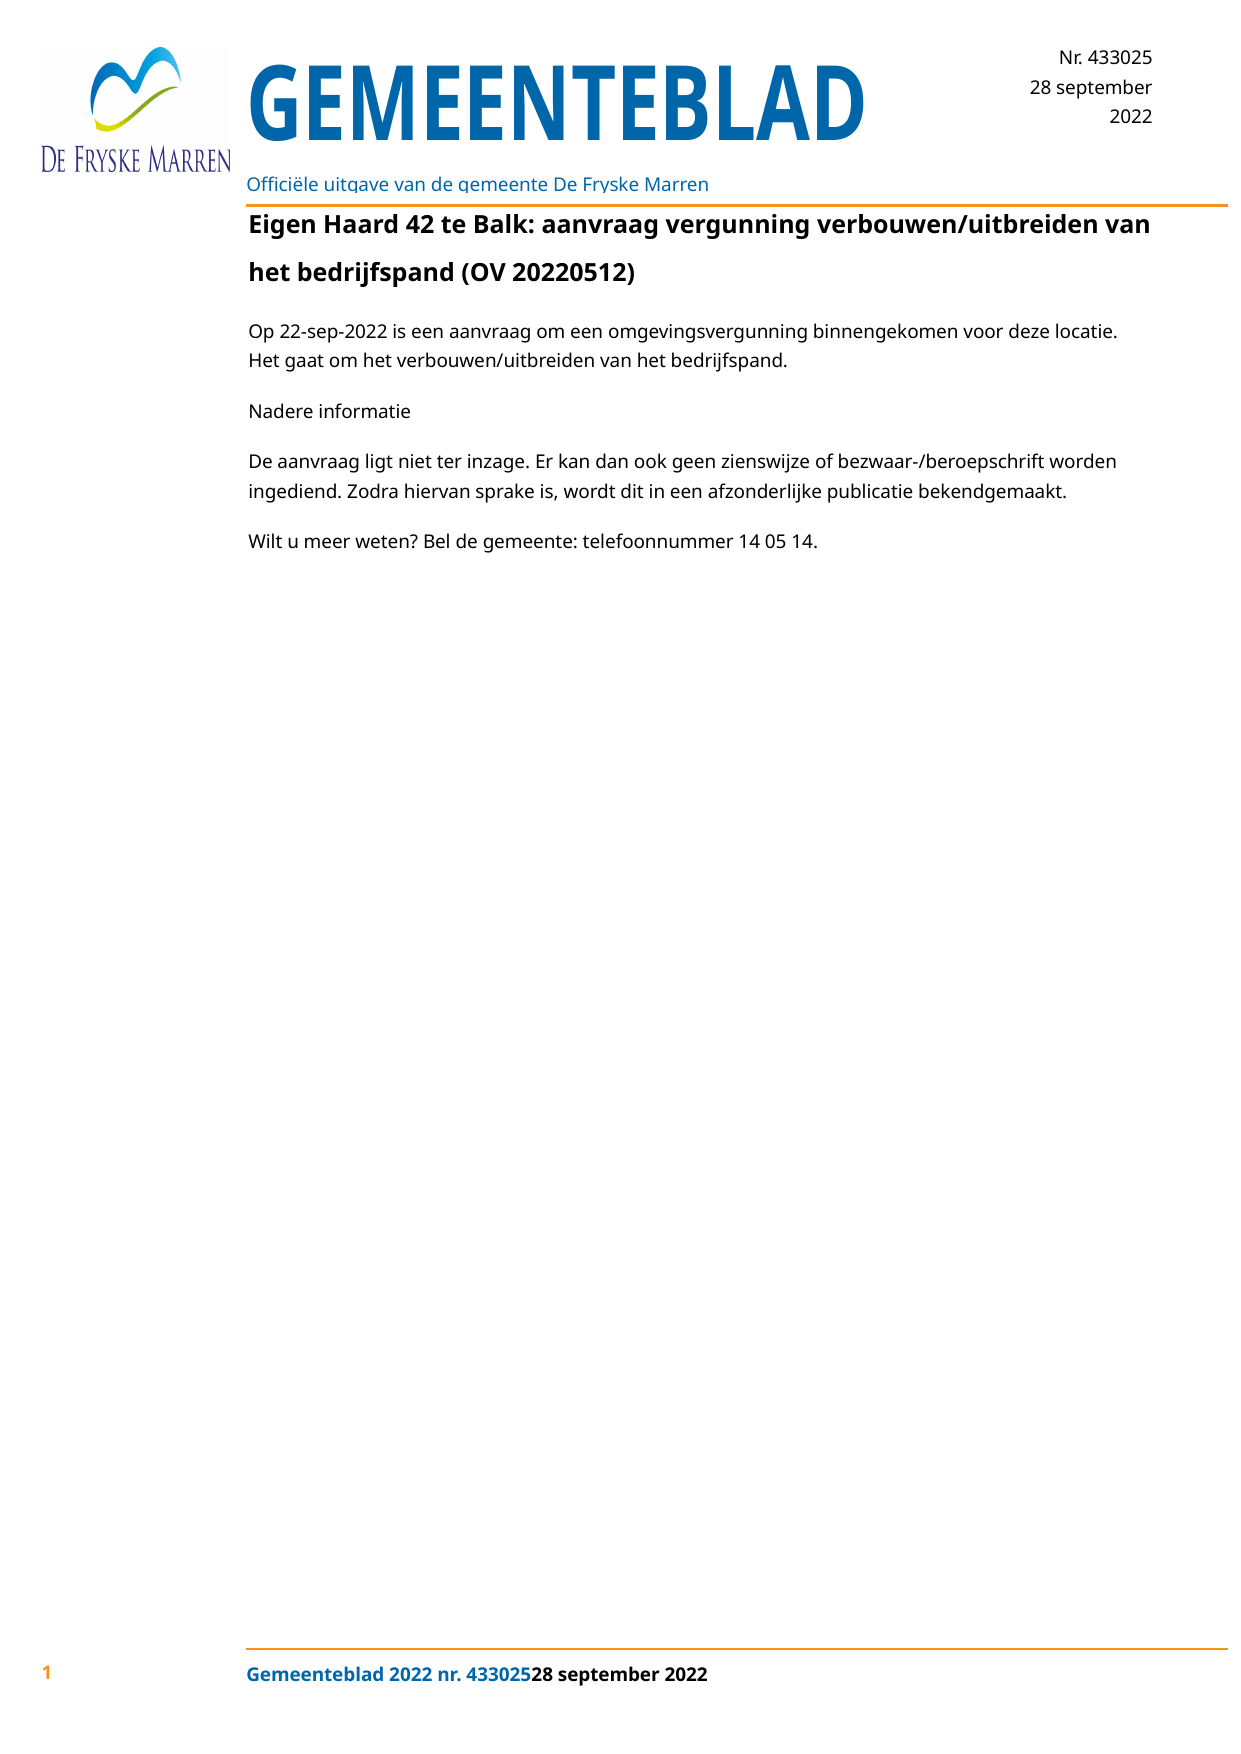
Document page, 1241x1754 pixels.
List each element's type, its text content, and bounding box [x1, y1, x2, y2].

text Op 22-sep-2022 is een aanvraag om een omgevingsvergunning binnengekomen voor deze locatie. Het gaat om het verbouwen/uitbreiden van het bedrijfspand. [248, 318, 1152, 373]
text De aanvraag ligt niet ter inzage. Er kan dan ook geen zienswijze of bezwaar-/beroepschrift worden ingediend. Zodra hiervan sprake is, wordt dit in een afzonderlijke publicatie bekendgemaakt. [248, 448, 1152, 504]
text Wilt u meer weten? Bel de gemeente: telefoonnummer 14 05 14. [248, 528, 1152, 554]
picture [41, 47, 231, 172]
text Eigen Haard 42 te Balk: aanvraag vergunning verbouwen/uitbreiden van het bedrijfspand (OV 20220512) [248, 207, 1152, 288]
text Nadere informatie [248, 398, 1152, 424]
